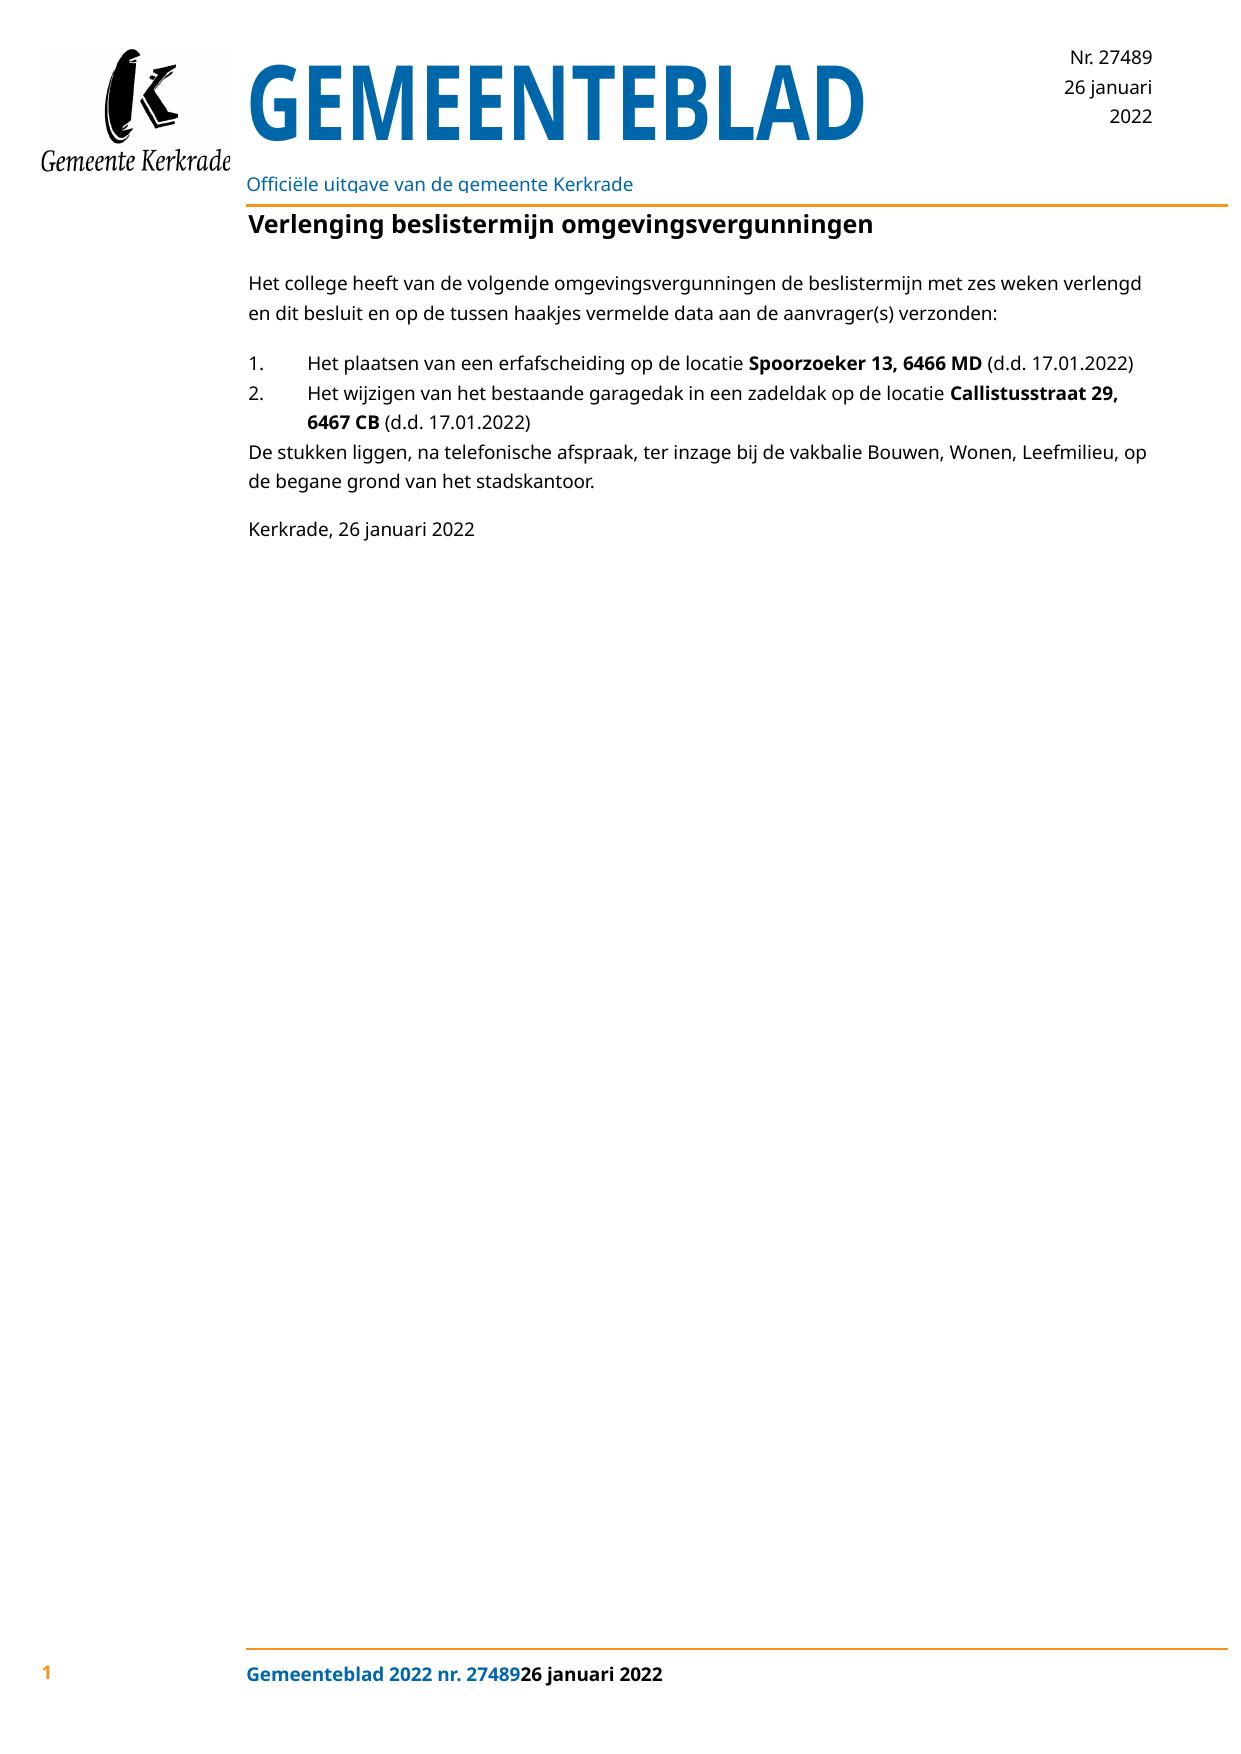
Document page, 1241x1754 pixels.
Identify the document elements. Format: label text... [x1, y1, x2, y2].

list Het wijzigen van het bestaande garagedak in een zadeldak op de locatie Callistusstraat 29, 6467 CB (d.d. 17.01.2022) [248, 380, 1152, 435]
text Het college heeft van de volgende omgevingsvergunningen de beslistermijn met zes weken verlengd en dit besluit en op de tussen haakjes vermelde data aan de aanvrager(s) verzonden: [248, 270, 1152, 326]
list Het plaatsen van een erfafscheiding op de locatie Spoorzoeker 13, 6466 MD (d.d. 17.01.2022) [248, 350, 1152, 376]
text Kerkrade, 26 januari 2022 [248, 516, 1152, 542]
text De stukken liggen, na telefonische afspraak, ter inzage bij de vakbalie Bouwen, Wonen, Leefmilieu, op de begane grond van het stadskantoor. [248, 439, 1152, 494]
text Verlenging beslistermijn omgevingsvergunningen [248, 207, 1152, 241]
picture [41, 47, 231, 172]
